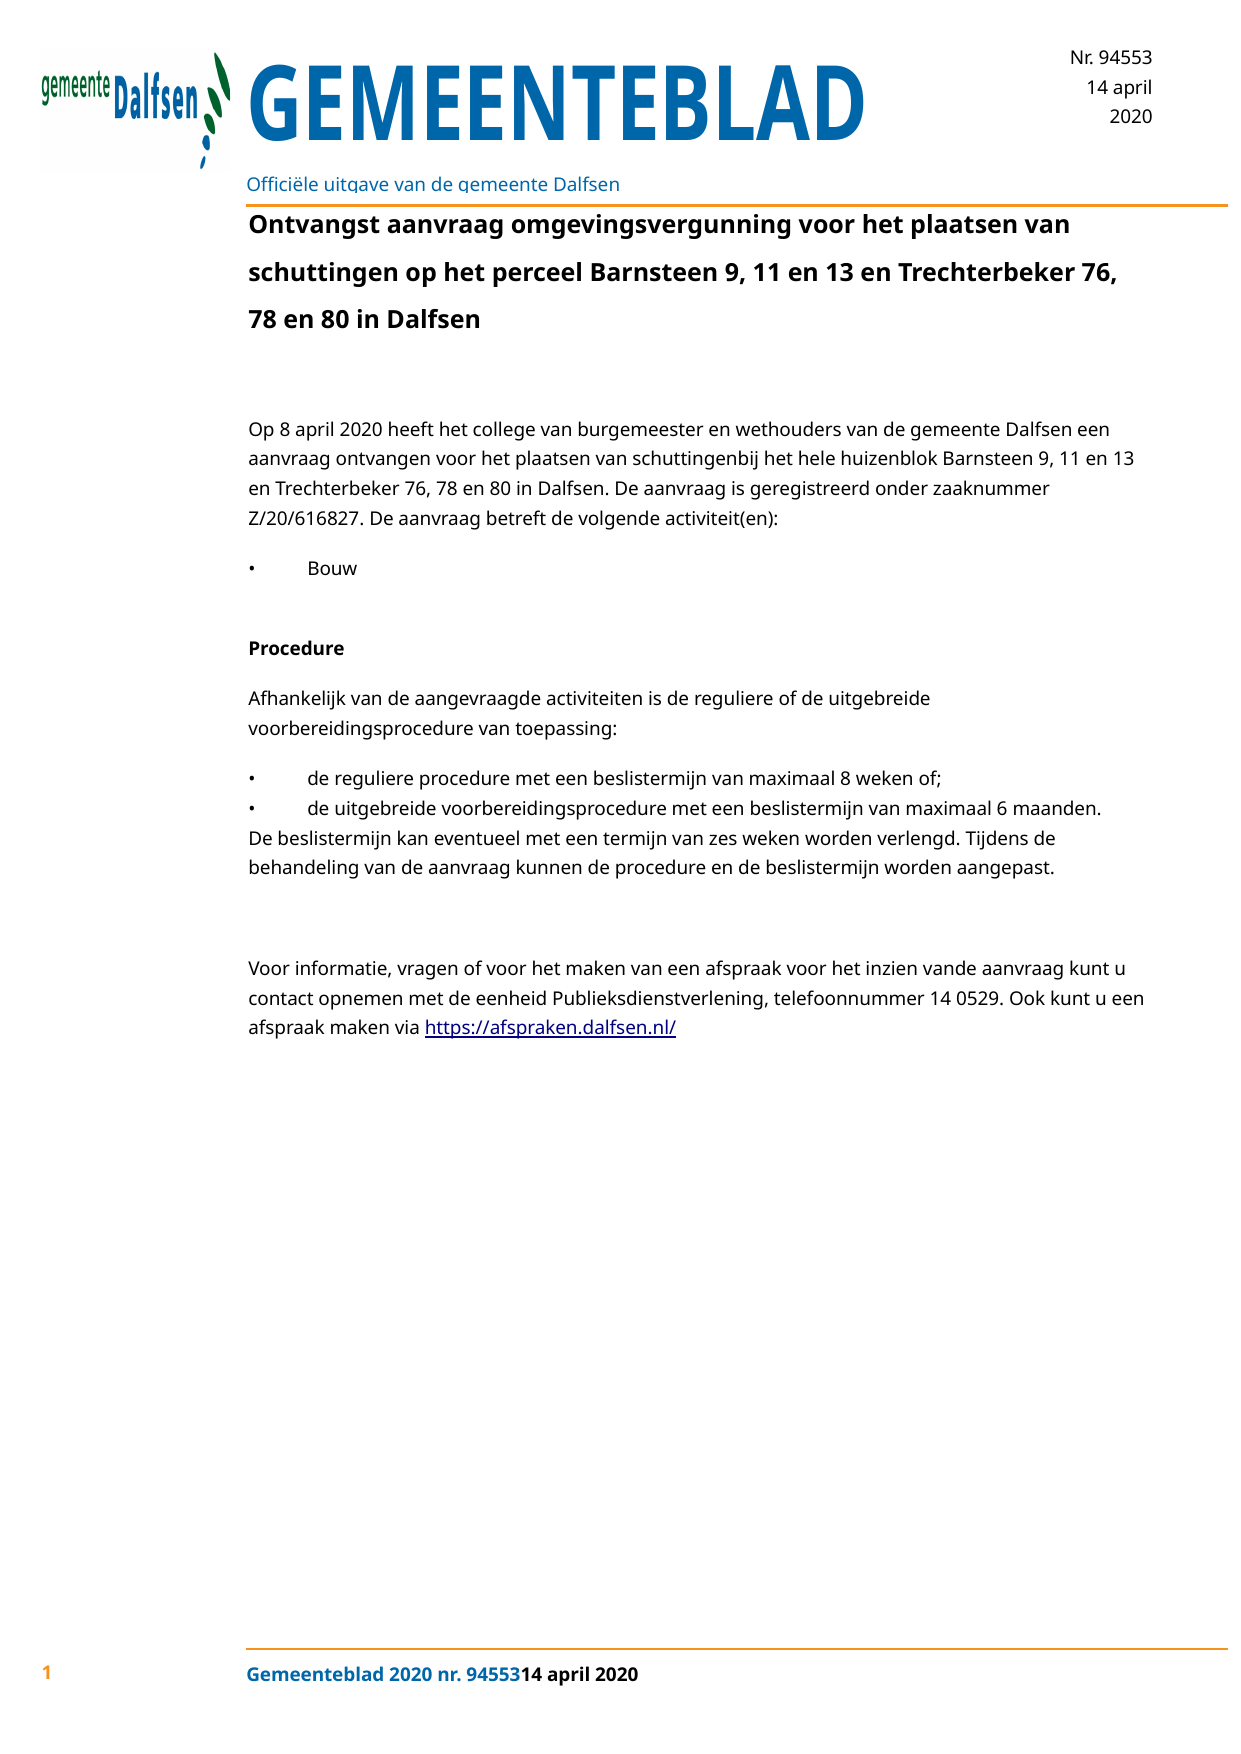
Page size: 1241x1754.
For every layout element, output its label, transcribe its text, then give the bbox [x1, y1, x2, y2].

picture [41, 47, 231, 172]
text Afhankelijk van de aangevraagde activiteiten is de reguliere of de uitgebreide voorbereidingsprocedure van toepassing: [248, 686, 1152, 741]
text Op 8 april 2020 heeft het college van burgemeester en wethouders van de gemeente Dalfsen een aanvraag ontvangen voor het plaatsen van schuttingenbij het hele huizenblok Barnsteen 9, 11 en 13 en Trechterbeker 76, 78 en 80 in Dalfsen. De aanvraag is geregistreerd onder zaaknummer Z/20/616827. De aanvraag betreft de volgende activiteit(en): [248, 416, 1152, 530]
text Ontvangst aanvraag omgevingsvergunning voor het plaatsen van schuttingen op het perceel Barnsteen 9, 11 en 13 en Trechterbeker 76, 78 en 80 in Dalfsen [248, 207, 1152, 336]
list Bouw [248, 555, 1152, 581]
text De beslistermijn kan eventueel met een termijn van zes weken worden verlengd. Tijdens de behandeling van de aanvraag kunnen de procedure en de beslistermijn worden aangepast. [248, 825, 1152, 880]
text Voor informatie, vragen of voor het maken van een afspraak voor het inzien vande aanvraag kunt u contact opnemen met de eenheid Publieksdienstverlening, telefoonnummer 14 0529. Ook kunt u een afspraak maken via https://afspraken.dalfsen.nl/ [248, 955, 1152, 1040]
text Procedure [248, 635, 1152, 661]
list de uitgebreide voorbereidingsprocedure met een beslistermijn van maximaal 6 maanden. [248, 795, 1152, 821]
list de reguliere procedure met een beslistermijn van maximaal 8 weken of; [248, 766, 1152, 791]
